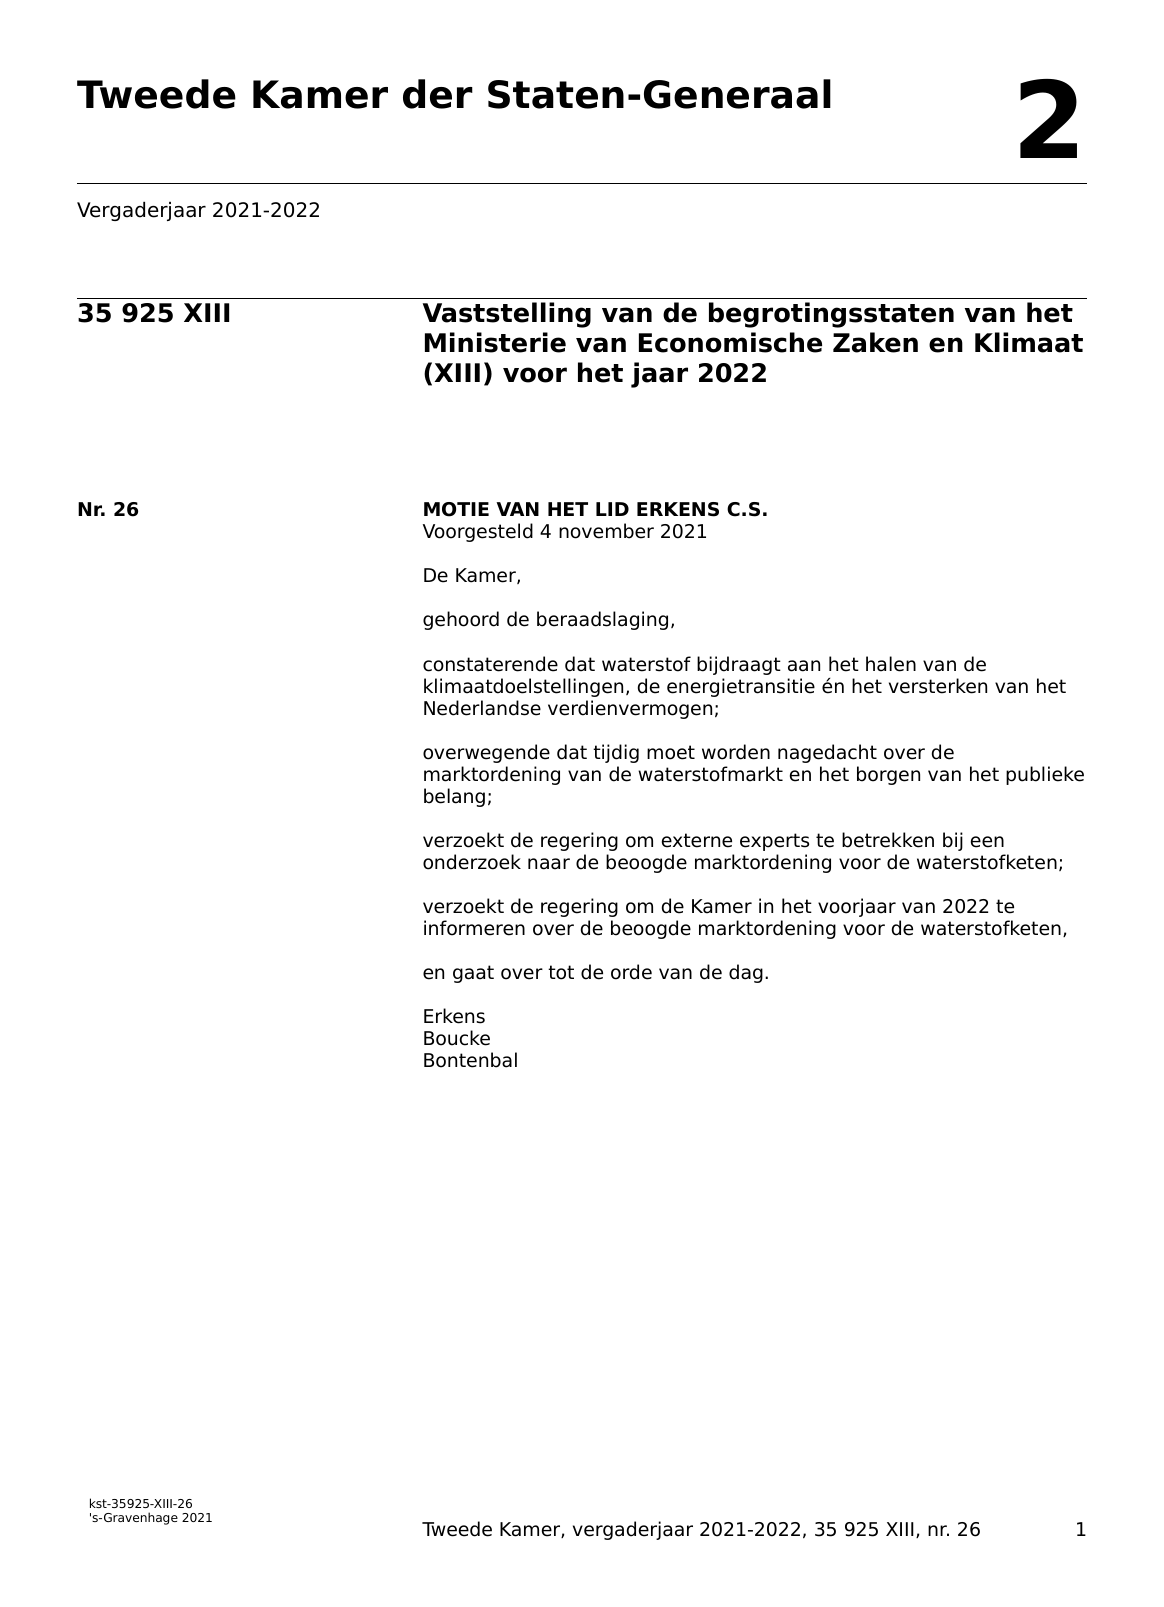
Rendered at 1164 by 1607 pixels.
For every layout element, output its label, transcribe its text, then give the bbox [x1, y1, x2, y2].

text verzoekt de regering om de Kamer in het voorjaar van 2022 te informeren over de beoogde marktordening voor de waterstofketen, [422, 896, 1087, 940]
text constaterende dat waterstof bijdraagt aan het halen van de klimaatdoelstellingen, de energietransitie én het versterken van het Nederlandse verdienvermogen; [422, 653, 1087, 719]
text en gaat over tot de orde van de dag. [422, 962, 1087, 984]
text 's-Gravenhage 2021 [88, 1511, 323, 1525]
subtitle 35 925 XIII Vaststelling van de begrotingsstaten van het Ministerie van Economische Zaken en Klimaat (XIII) voor het jaar 2022 [77, 299, 1087, 388]
table_header 2 [886, 59, 1087, 183]
table_cell Vergaderjaar 2021-2022 [77, 184, 1087, 298]
text gehoord de beraadslaging, [422, 609, 1087, 631]
text De Kamer, [422, 565, 1087, 587]
text Boucke [422, 1028, 1087, 1050]
subtitle Nr. 26 MOTIE VAN HET LID ERKENS C.S. [77, 499, 1087, 521]
text Voorgesteld 4 november 2021 [422, 521, 1087, 543]
text kst-35925-XIII-26 [88, 1497, 323, 1511]
text Erkens [422, 1006, 1087, 1028]
table_header Tweede Kamer der Staten-Generaal [77, 59, 886, 183]
text Bontenbal [422, 1050, 1087, 1072]
text verzoekt de regering om externe experts te betrekken bij een onderzoek naar de beoogde marktordening voor de waterstofketen; [422, 830, 1087, 874]
text overwegende dat tijdig moet worden nagedacht over de marktordening van de waterstofmarkt en het borgen van het publieke belang; [422, 742, 1087, 808]
